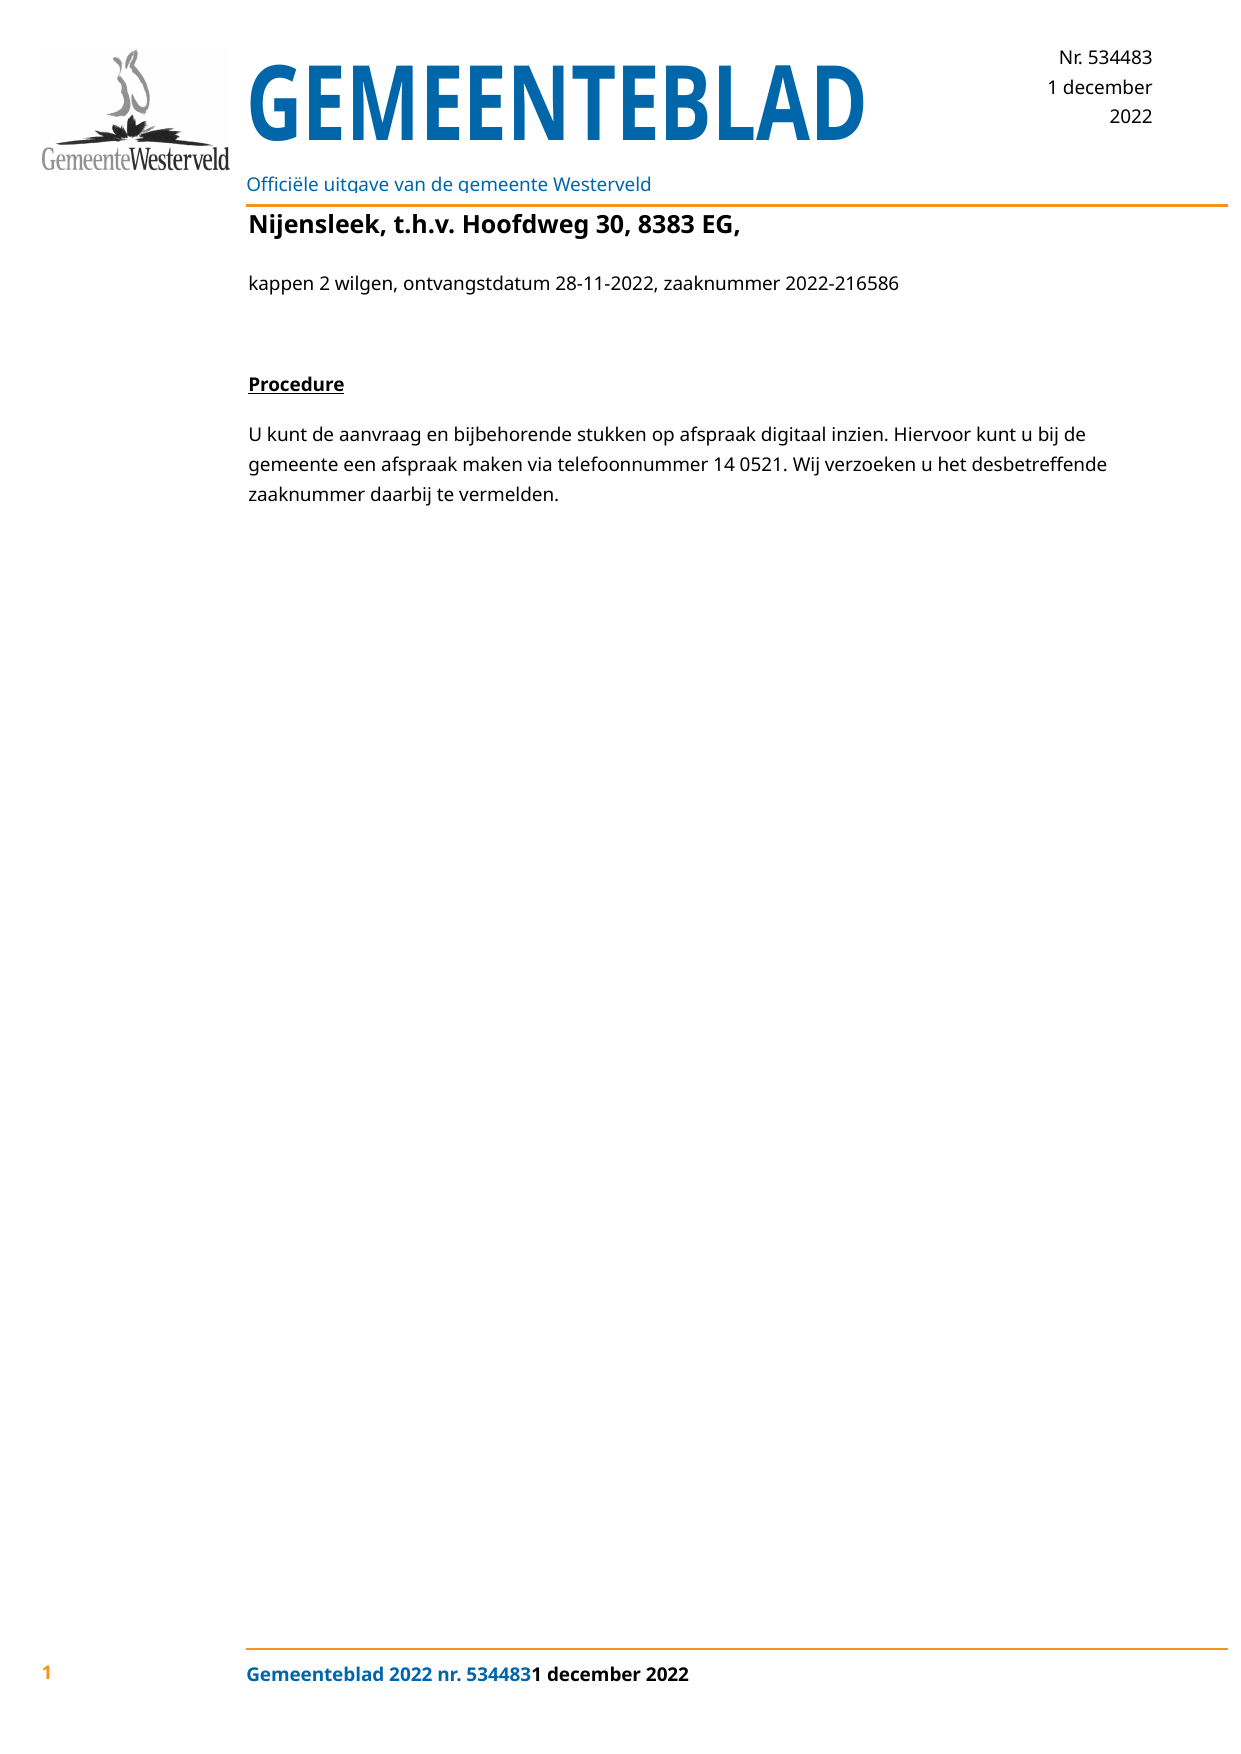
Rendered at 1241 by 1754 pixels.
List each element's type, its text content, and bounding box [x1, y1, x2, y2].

text kappen 2 wilgen, ontvangstdatum 28-11-2022, zaaknummer 2022-216586 [248, 270, 1152, 296]
text Nijensleek, t.h.v. Hoofdweg 30, 8383 EG, [248, 207, 1152, 241]
picture [41, 47, 231, 172]
text Procedure [248, 371, 1152, 397]
text U kunt de aanvraag en bijbehorende stukken op afspraak digitaal inzien. Hiervoor kunt u bij de gemeente een afspraak maken via telefoonnummer 14 0521. Wij verzoeken u het desbetreffende zaaknummer daarbij te vermelden. [248, 422, 1152, 506]
